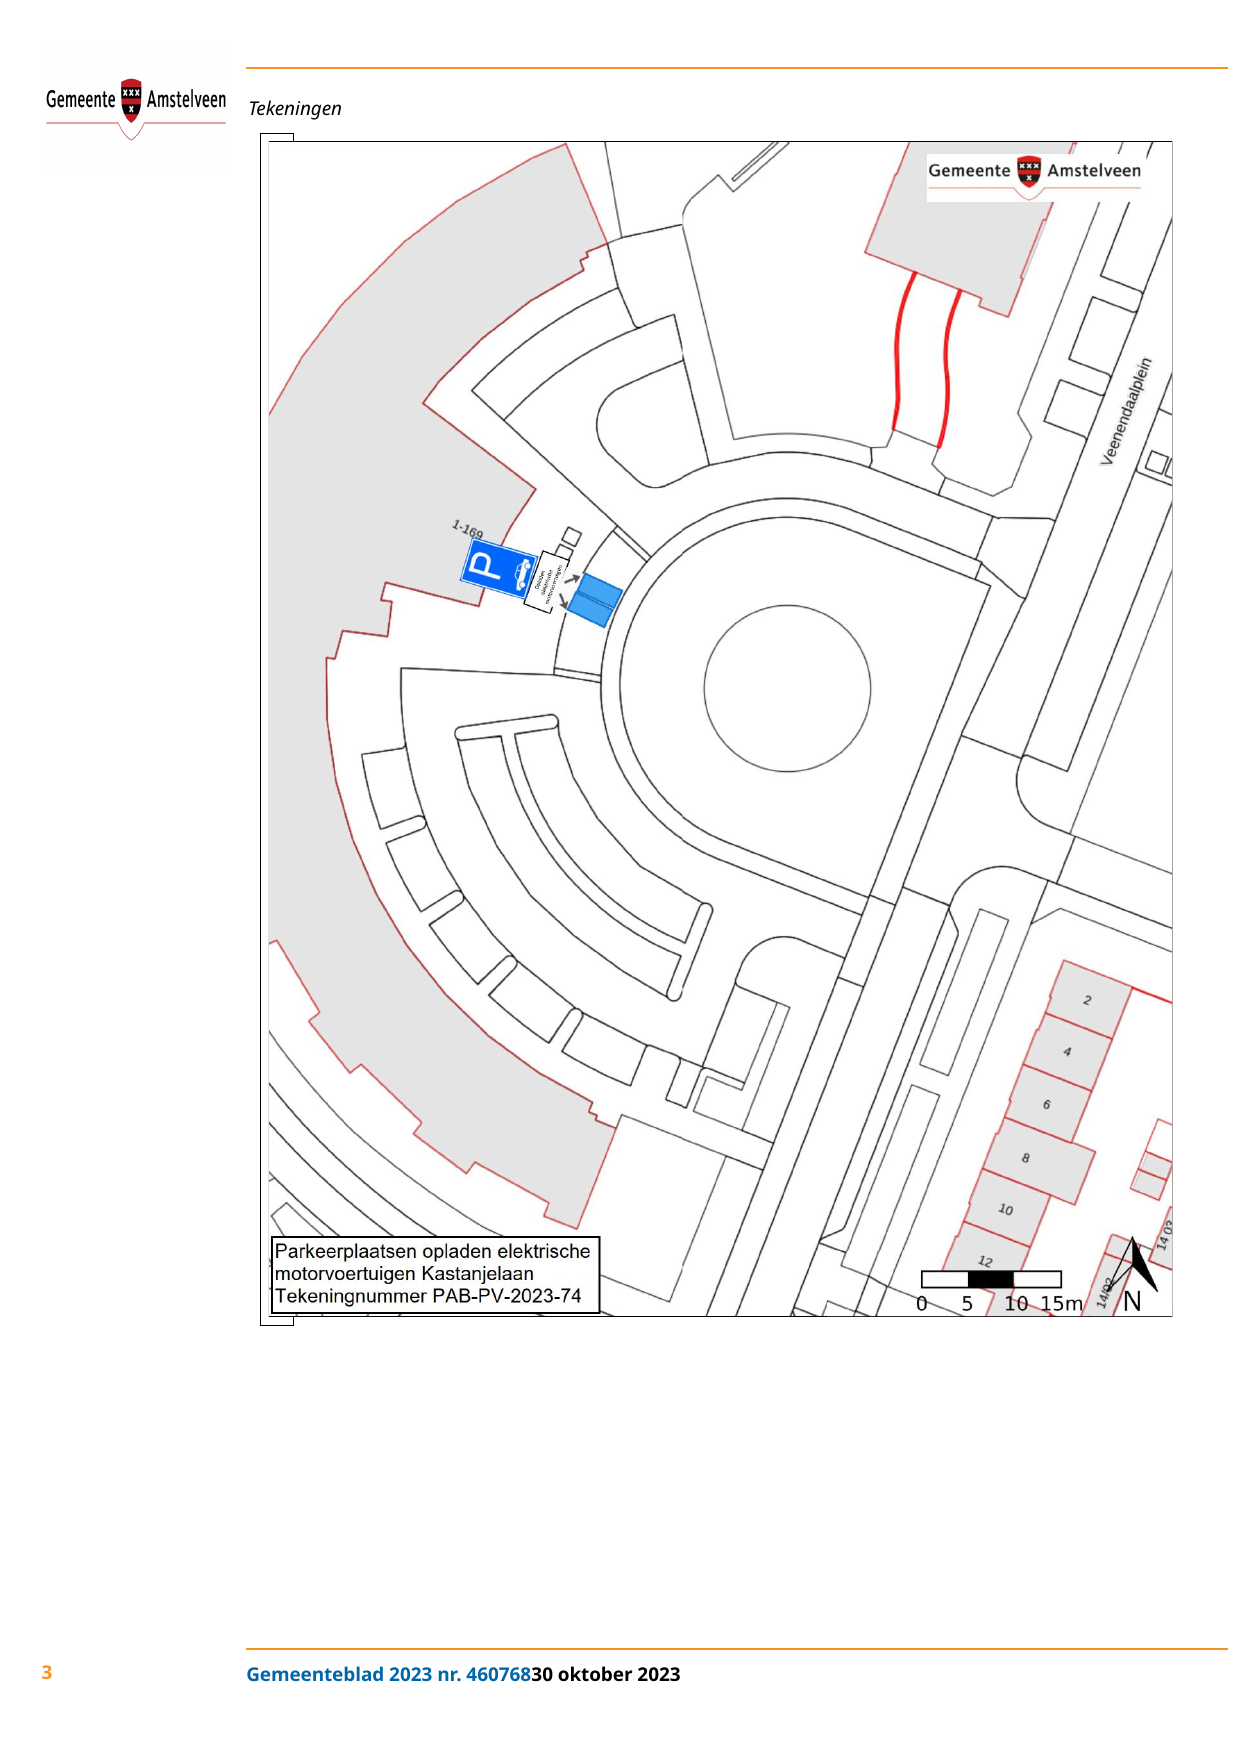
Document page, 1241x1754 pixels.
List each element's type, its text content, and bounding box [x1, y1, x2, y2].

text Tekeningen [248, 95, 1152, 121]
picture [268, 141, 1173, 1317]
picture [41, 47, 231, 172]
